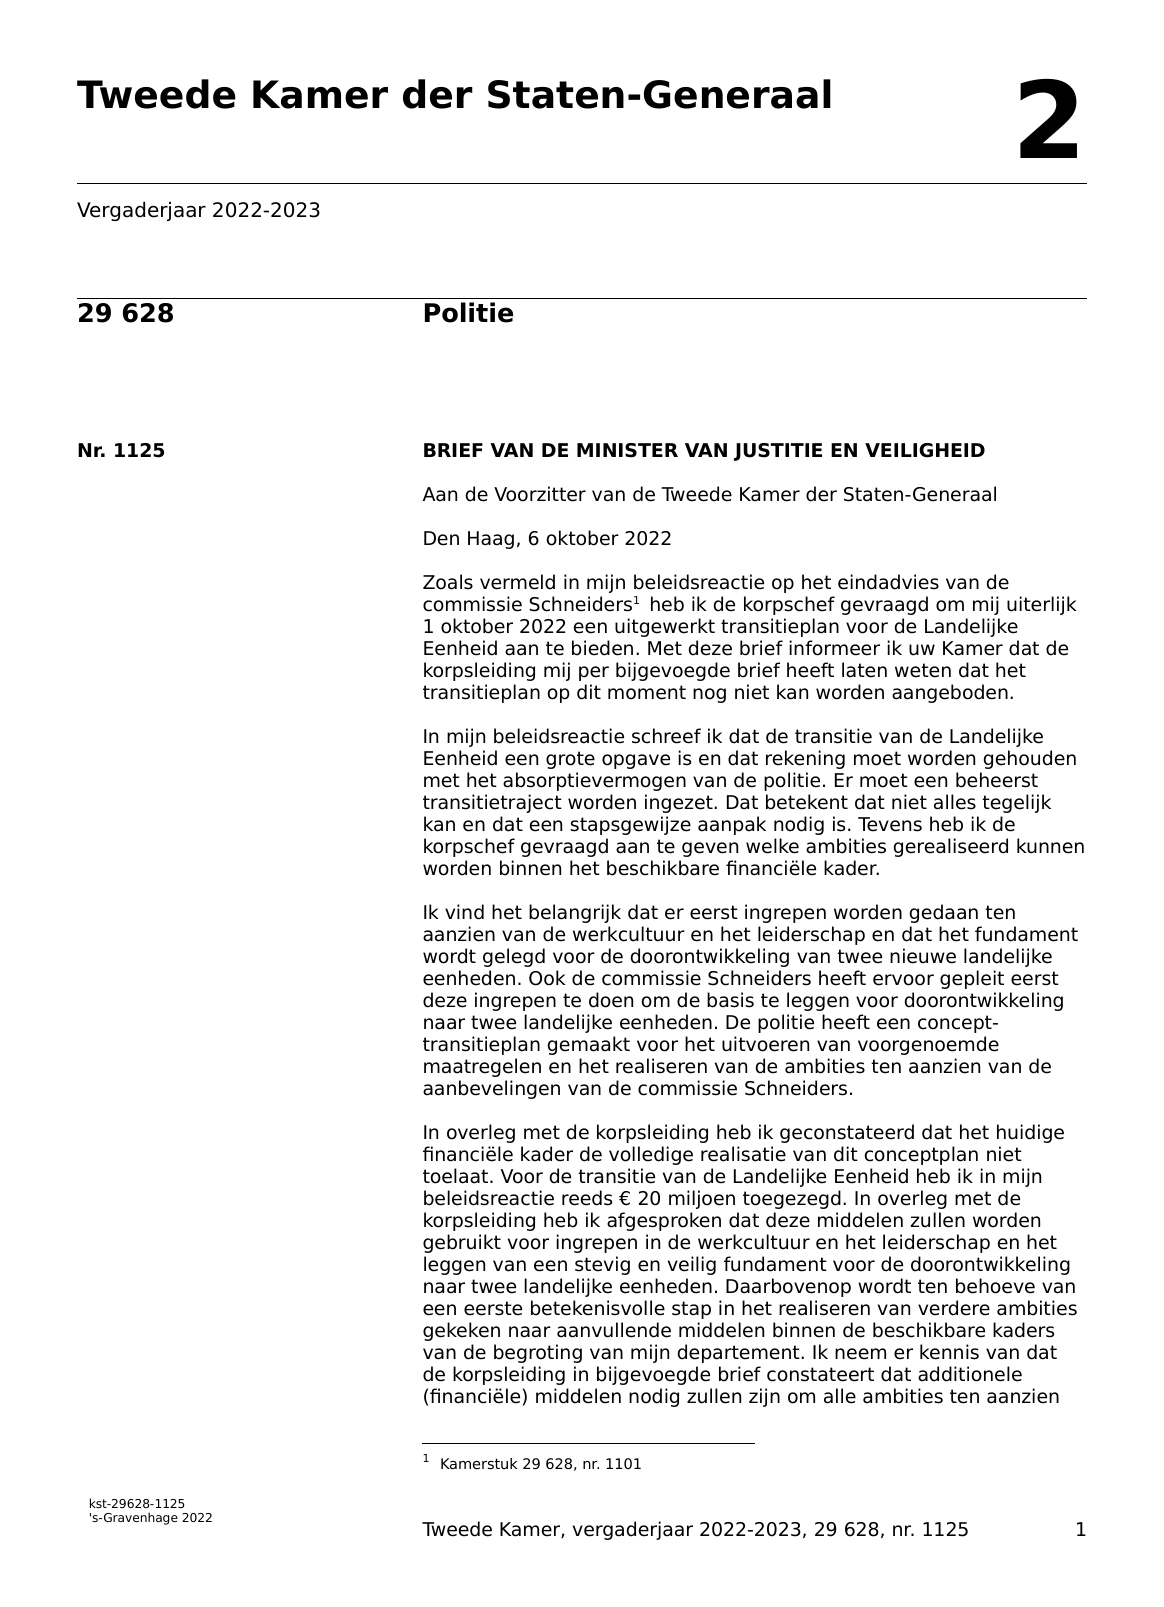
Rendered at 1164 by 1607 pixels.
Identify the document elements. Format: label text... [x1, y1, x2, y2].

text kst-29628-1125 [88, 1497, 323, 1511]
table_header Tweede Kamer der Staten-Generaal [77, 59, 886, 183]
subtitle Nr. 1125 BRIEF VAN DE MINISTER VAN JUSTITIE EN VEILIGHEID [77, 440, 1087, 462]
text In overleg met de korpsleiding heb ik geconstateerd dat het huidige financiële kader de volledige realisatie van dit conceptplan niet toelaat. Voor de transitie van de Landelijke Eenheid heb ik in mijn beleidsreactie reeds € 20 miljoen toegezegd. In overleg met de korpsleiding heb ik afgesproken dat deze middelen zullen worden gebruikt voor ingrepen in de werkcultuur en het leiderschap en het leggen van een stevig en veilig fundament voor de doorontwikkeling naar twee landelijke eenheden. Daarbovenop wordt ten behoeve van een eerste betekenisvolle stap in het realiseren van verdere ambities gekeken naar aanvullende middelen binnen de beschikbare kaders van de begroting van mijn departement. Ik neem er kennis van dat de korpsleiding in bijgevoegde brief constateert dat additionele (financiële) middelen nodig zullen zijn om alle ambities ten aanzien [422, 1122, 1087, 1408]
text 's-Gravenhage 2022 [88, 1511, 323, 1525]
subtitle 29 628 Politie [77, 299, 1087, 329]
text Den Haag, 6 oktober 2022 [422, 528, 1087, 550]
text Kamerstuk 29 628, nr. 1101 [422, 1452, 1087, 1474]
text In mijn beleidsreactie schreef ik dat de transitie van de Landelijke Eenheid een grote opgave is en dat rekening moet worden gehouden met het absorptievermogen van de politie. Er moet een beheerst transitietraject worden ingezet. Dat betekent dat niet alles tegelijk kan en dat een stapsgewijze aanpak nodig is. Tevens heb ik de korpschef gevraagd aan te geven welke ambities gerealiseerd kunnen worden binnen het beschikbare financiële kader. [422, 726, 1087, 880]
text Aan de Voorzitter van de Tweede Kamer der Staten-Generaal [422, 484, 1087, 506]
table_cell Vergaderjaar 2022-2023 [77, 184, 1087, 298]
table_header 2 [886, 59, 1087, 183]
text Ik vind het belangrijk dat er eerst ingrepen worden gedaan ten aanzien van de werkcultuur en het leiderschap en dat het fundament wordt gelegd voor de doorontwikkeling van twee nieuwe landelijke eenheden. Ook de commissie Schneiders heeft ervoor gepleit eerst deze ingrepen te doen om de basis te leggen voor doorontwikkeling naar twee landelijke eenheden. De politie heeft een concept-transitieplan gemaakt voor het uitvoeren van voorgenoemde maatregelen en het realiseren van de ambities ten aanzien van de aanbevelingen van de commissie Schneiders. [422, 902, 1087, 1100]
text Zoals vermeld in mijn beleidsreactie op het eindadvies van de commissie Schneiders heb ik de korpschef gevraagd om mij uiterlijk 1 oktober 2022 een uitgewerkt transitieplan voor de Landelijke Eenheid aan te bieden. Met deze brief informeer ik uw Kamer dat de korpsleiding mij per bijgevoegde brief heeft laten weten dat het transitieplan op dit moment nog niet kan worden aangeboden. [422, 572, 1087, 704]
